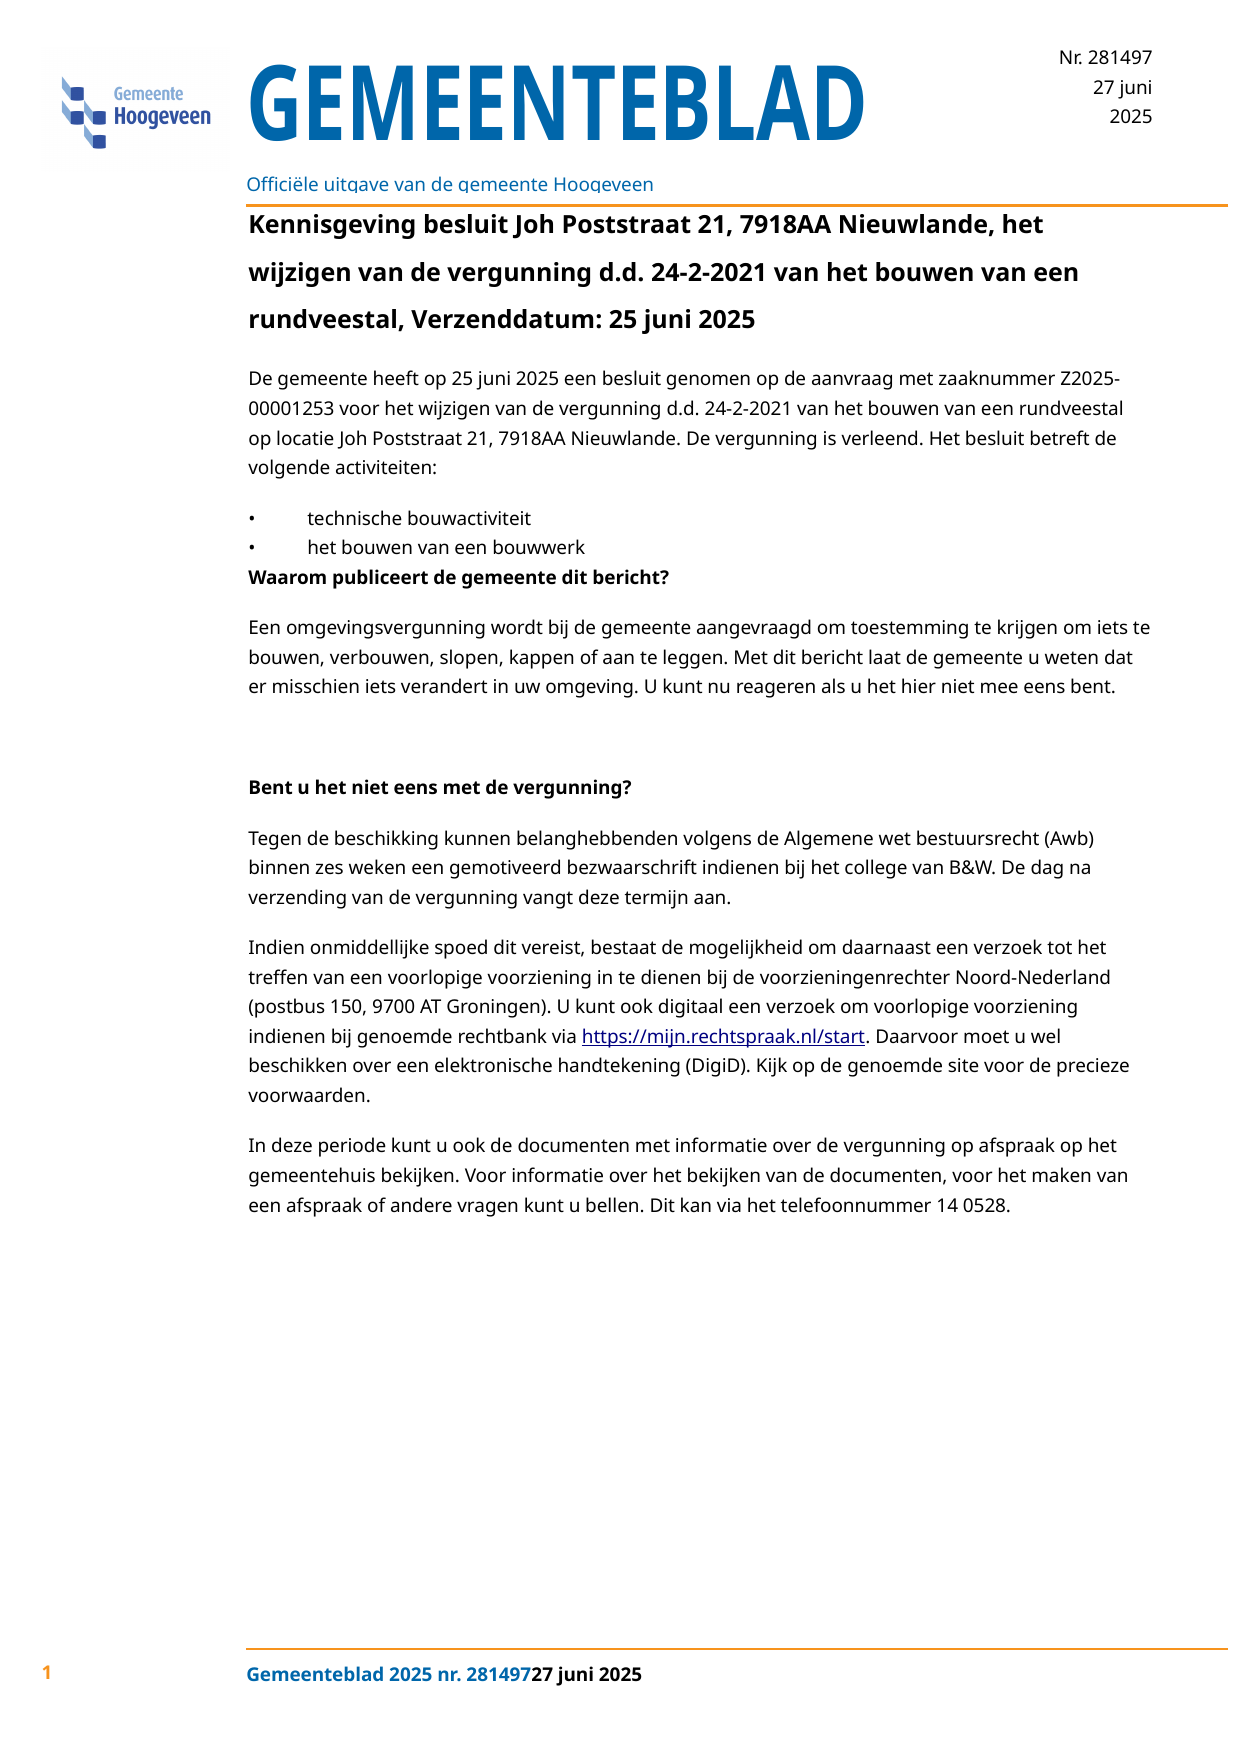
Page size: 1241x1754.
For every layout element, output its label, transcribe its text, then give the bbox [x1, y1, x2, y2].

picture [41, 47, 231, 172]
text Waarom publiceert de gemeente dit bericht? [248, 564, 1152, 589]
text In deze periode kunt u ook de documenten met informatie over de vergunning op afspraak op het gemeentehuis bekijken. Voor informatie over het bekijken van de documenten, voor het maken van een afspraak of andere vragen kunt u bellen. Dit kan via het telefoonnummer 14 0528. [248, 1133, 1152, 1217]
text Bent u het niet eens met de vergunning? [248, 774, 1152, 800]
text Tegen de beschikking kunnen belanghebbenden volgens de Algemene wet bestuursrecht (Awb) binnen zes weken een gemotiveerd bezwaarschrift indienen bij het college van B&W. De dag na verzending van de vergunning vangt deze termijn aan. [248, 825, 1152, 909]
list het bouwen van een bouwwerk [248, 534, 1152, 560]
text Een omgevingsvergunning wordt bij de gemeente aangevraagd om toestemming te krijgen om iets te bouwen, verbouwen, slopen, kappen of aan te leggen. Met dit bericht laat de gemeente u weten dat er misschien iets verandert in uw omgeving. U kunt nu reageren als u het hier niet mee eens bent. [248, 614, 1152, 699]
text De gemeente heeft op 25 juni 2025 een besluit genomen op de aanvraag met zaaknummer Z2025-00001253 voor het wijzigen van de vergunning d.d. 24-2-2021 van het bouwen van een rundveestal op locatie Joh Poststraat 21, 7918AA Nieuwlande. De vergunning is verleend. Het besluit betreft de volgende activiteiten: [248, 366, 1152, 480]
text Kennisgeving besluit Joh Poststraat 21, 7918AA Nieuwlande, het wijzigen van de vergunning d.d. 24-2-2021 van het bouwen van een rundveestal, Verzenddatum: 25 juni 2025 [248, 207, 1152, 336]
text Indien onmiddellijke spoed dit vereist, bestaat de mogelijkheid om daarnaast een verzoek tot het treffen van een voorlopige voorziening in te dienen bij de voorzieningenrechter Noord-Nederland (postbus 150, 9700 AT Groningen). U kunt ook digitaal een verzoek om voorlopige voorziening indienen bij genoemde rechtbank via https://mijn.rechtspraak.nl/start. Daarvoor moet u wel beschikken over een elektronische handtekening (DigiD). Kijk op de genoemde site voor de precieze voorwaarden. [248, 934, 1152, 1108]
list technische bouwactiviteit [248, 505, 1152, 530]
